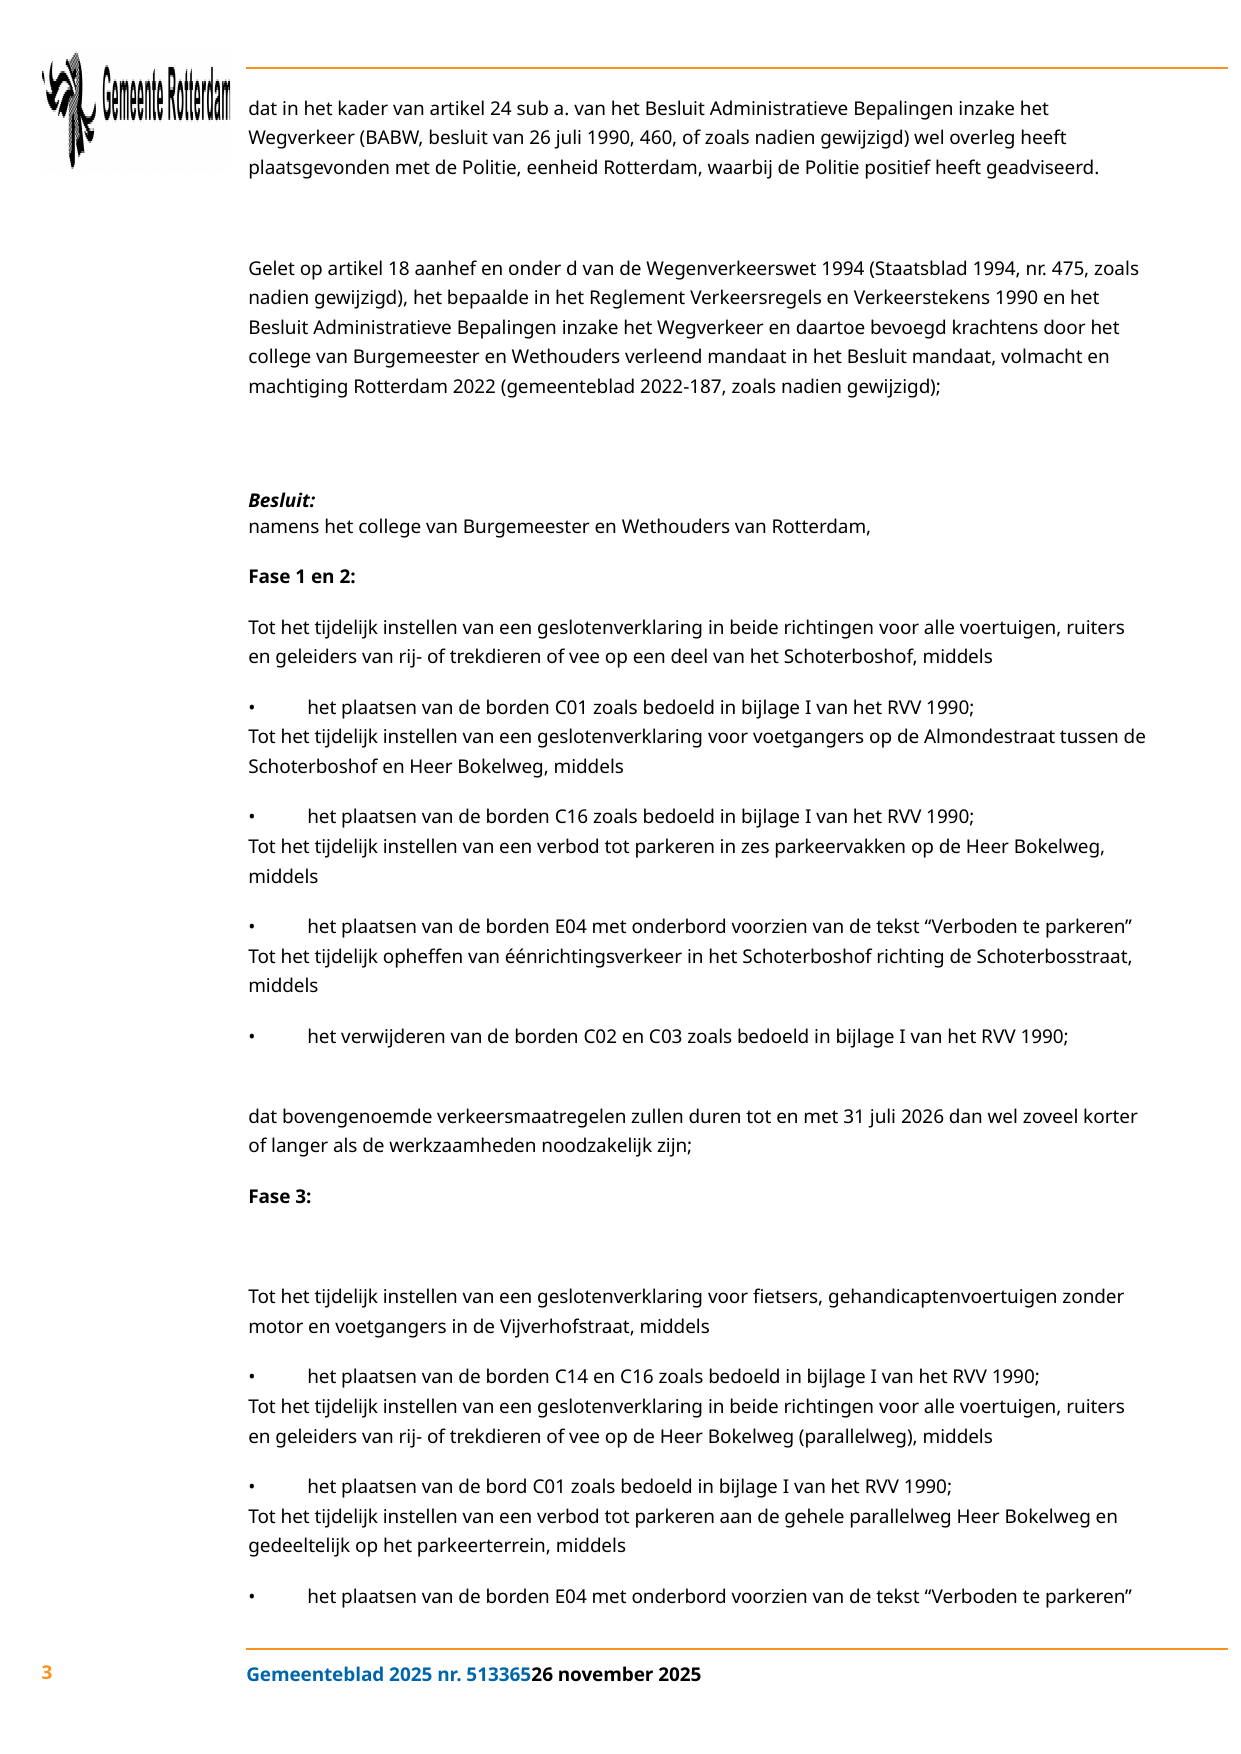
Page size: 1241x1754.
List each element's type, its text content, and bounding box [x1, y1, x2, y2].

list het plaatsen van de borden C14 en C16 zoals bedoeld in bijlage I van het RVV 1990; [248, 1364, 1152, 1389]
text Tot het tijdelijk instellen van een geslotenverklaring voor voetgangers op de Almondestraat tussen de Schoterboshof en Heer Bokelweg, middels [248, 724, 1152, 779]
picture [41, 47, 231, 172]
list het plaatsen van de borden E04 met onderbord voorzien van de tekst “Verboden te parkeren” [248, 913, 1152, 939]
list het plaatsen van de borden C01 zoals bedoeld in bijlage I van het RVV 1990; [248, 694, 1152, 720]
text dat in het kader van artikel 24 sub a. van het Besluit Administratieve Bepalingen inzake het Wegverkeer (BABW, besluit van 26 juli 1990, 460, of zoals nadien gewijzigd) wel overleg heeft plaatsgevonden met de Politie, eenheid Rotterdam, waarbij de Politie positief heeft geadviseerd. [248, 95, 1152, 180]
text Tot het tijdelijk instellen van een geslotenverklaring in beide richtingen voor alle voertuigen, ruiters en geleiders van rij- of trekdieren of vee op een deel van het Schoterboshof, middels [248, 614, 1152, 669]
text Tot het tijdelijk opheffen van éénrichtingsverkeer in het Schoterboshof richting de Schoterbosstraat, middels [248, 943, 1152, 998]
text Fase 1 en 2: [248, 564, 1152, 589]
text Fase 3: [248, 1183, 1152, 1208]
text Gelet op artikel 18 aanhef en onder d van de Wegenverkeerswet 1994 (Staatsblad 1994, nr. 475, zoals nadien gewijzigd), het bepaalde in het Reglement Verkeersregels en Verkeerstekens 1990 en het Besluit Administratieve Bepalingen inzake het Wegverkeer en daartoe bevoegd krachtens door het college van Burgemeester en Wethouders verleend mandaat in het Besluit mandaat, volmacht en machtiging Rotterdam 2022 (gemeenteblad 2022-187, zoals nadien gewijzigd); [248, 255, 1152, 399]
text Besluit: [248, 487, 1152, 513]
list het verwijderen van de borden C02 en C03 zoals bedoeld in bijlage I van het RVV 1990; [248, 1023, 1152, 1048]
text namens het college van Burgemeester en Wethouders van Rotterdam, [248, 513, 1152, 539]
list het plaatsen van de bord C01 zoals bedoeld in bijlage I van het RVV 1990; [248, 1473, 1152, 1499]
list het plaatsen van de borden C16 zoals bedoeld in bijlage I van het RVV 1990; [248, 804, 1152, 829]
text Tot het tijdelijk instellen van een geslotenverklaring voor fietsers, gehandicaptenvoertuigen zonder motor en voetgangers in de Vijverhofstraat, middels [248, 1284, 1152, 1339]
text Tot het tijdelijk instellen van een verbod tot parkeren aan de gehele parallelweg Heer Bokelweg en gedeeltelijk op het parkeerterrein, middels [248, 1503, 1152, 1558]
text Tot het tijdelijk instellen van een geslotenverklaring in beide richtingen voor alle voertuigen, ruiters en geleiders van rij- of trekdieren of vee op de Heer Bokelweg (parallelweg), middels [248, 1393, 1152, 1448]
text dat bovengenoemde verkeersmaatregelen zullen duren tot en met 31 juli 2026 dan wel zoveel korter of langer als de werkzaamheden noodzakelijk zijn; [248, 1103, 1152, 1158]
list het plaatsen van de borden E04 met onderbord voorzien van de tekst “Verboden te parkeren” [248, 1583, 1152, 1608]
text Tot het tijdelijk instellen van een verbod tot parkeren in zes parkeervakken op de Heer Bokelweg, middels [248, 833, 1152, 888]
